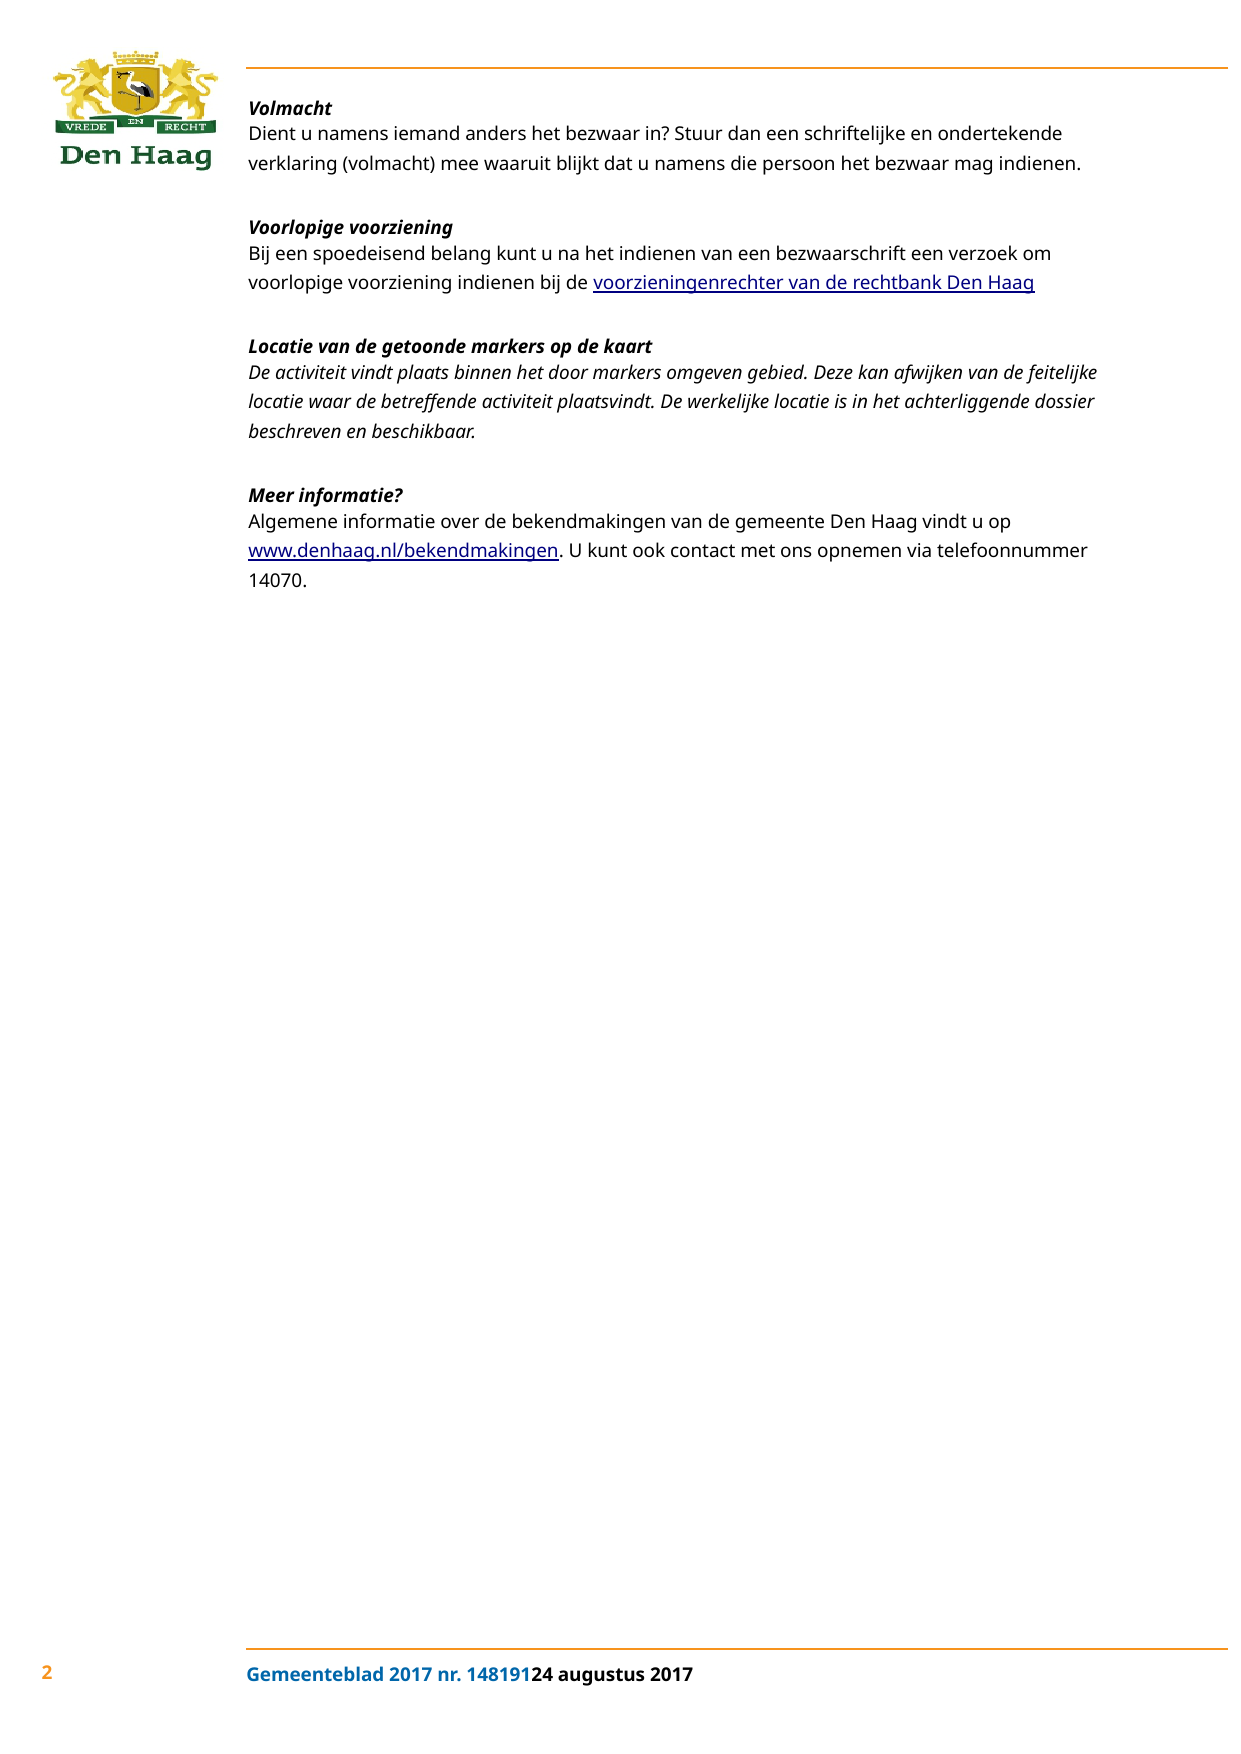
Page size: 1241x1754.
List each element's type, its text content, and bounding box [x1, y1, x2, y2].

picture [41, 47, 231, 172]
text Volmacht [248, 95, 1152, 121]
text Meer informatie? [248, 482, 1152, 508]
text Bij een spoedeisend belang kunt u na het indienen van een bezwaarschrift een verzoek om voorlopige voorziening indienen bij de voorzieningenrechter van de rechtbank Den Haag [248, 240, 1152, 295]
text Algemene informatie over de bekendmakingen van de gemeente Den Haag vindt u op www.denhaag.nl/bekendmakingen. U kunt ook contact met ons opnemen via telefoonnummer 14070. [248, 508, 1152, 593]
text Locatie van de getoonde markers op de kaart [248, 333, 1152, 359]
text Dient u namens iemand anders het bezwaar in? Stuur dan een schriftelijke en ondertekende verklaring (volmacht) mee waaruit blijkt dat u namens die persoon het bezwaar mag indienen. [248, 121, 1152, 176]
text De activiteit vindt plaats binnen het door markers omgeven gebied. Deze kan afwijken van de feitelijke locatie waar de betreffende activiteit plaatsvindt. De werkelijke locatie is in het achterliggende dossier beschreven en beschikbaar. [248, 359, 1152, 444]
text Voorlopige voorziening [248, 214, 1152, 240]
